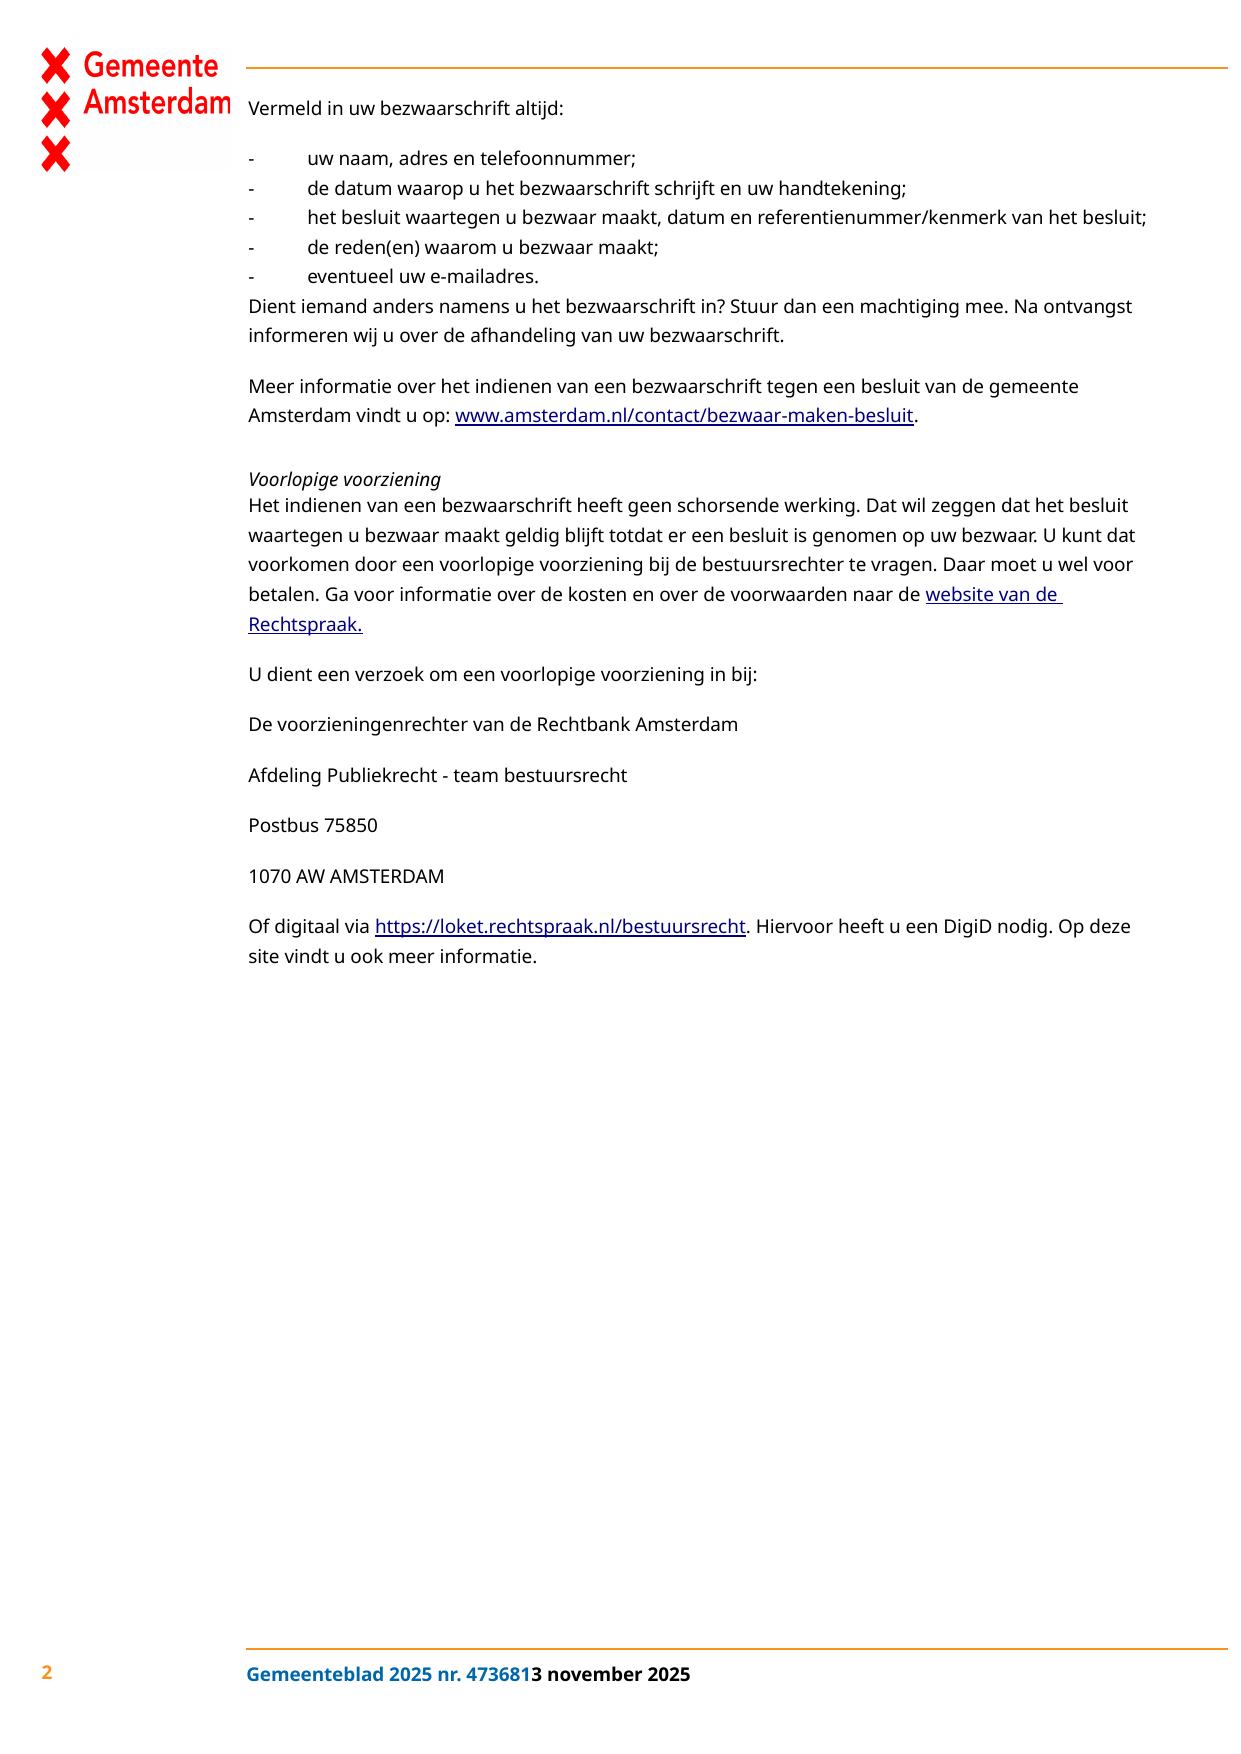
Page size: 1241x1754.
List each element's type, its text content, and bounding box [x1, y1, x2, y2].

picture [41, 47, 231, 172]
list eventueel uw e-mailadres. [248, 263, 1152, 289]
list de reden(en) waarom u bezwaar maakt; [248, 234, 1152, 260]
text 1070 AW AMSTERDAM [248, 863, 1152, 888]
text De voorzieningenrechter van de Rechtbank Amsterdam [248, 712, 1152, 737]
list de datum waarop u het bezwaarschrift schrijft en uw handtekening; [248, 175, 1152, 201]
list het besluit waartegen u bezwaar maakt, datum en referentienummer/kenmerk van het besluit; [248, 204, 1152, 230]
text Voorlopige voorziening [248, 467, 1152, 492]
text Dient iemand anders namens u het bezwaarschrift in? Stuur dan een machtiging mee. Na ontvangst informeren wij u over de afhandeling van uw bezwaarschrift. [248, 293, 1152, 348]
text Afdeling Publiekrecht - team bestuursrecht [248, 762, 1152, 788]
text Meer informatie over het indienen van een bezwaarschrift tegen een besluit van de gemeente Amsterdam vindt u op: www.amsterdam.nl/contact/bezwaar-maken-besluit. [248, 373, 1152, 428]
text Het indienen van een bezwaarschrift heeft geen schorsende werking. Dat wil zeggen dat het besluit waartegen u bezwaar maakt geldig blijft totdat er een besluit is genomen op uw bezwaar. U kunt dat voorkomen door een voorlopige voorziening bij de bestuursrechter te vragen. Daar moet u wel voor betalen. Ga voor informatie over de kosten en over de voorwaarden naar de website van de Rechtspraak. [248, 492, 1152, 636]
text Postbus 75850 [248, 812, 1152, 838]
text Of digitaal via https://loket.rechtspraak.nl/bestuursrecht. Hiervoor heeft u een DigiD nodig. Op deze site vindt u ook meer informatie. [248, 913, 1152, 968]
text Vermeld in uw bezwaarschrift altijd: [248, 95, 1152, 121]
text U dient een verzoek om een voorlopige voorziening in bij: [248, 661, 1152, 687]
list uw naam, adres en telefoonnummer; [248, 145, 1152, 171]
